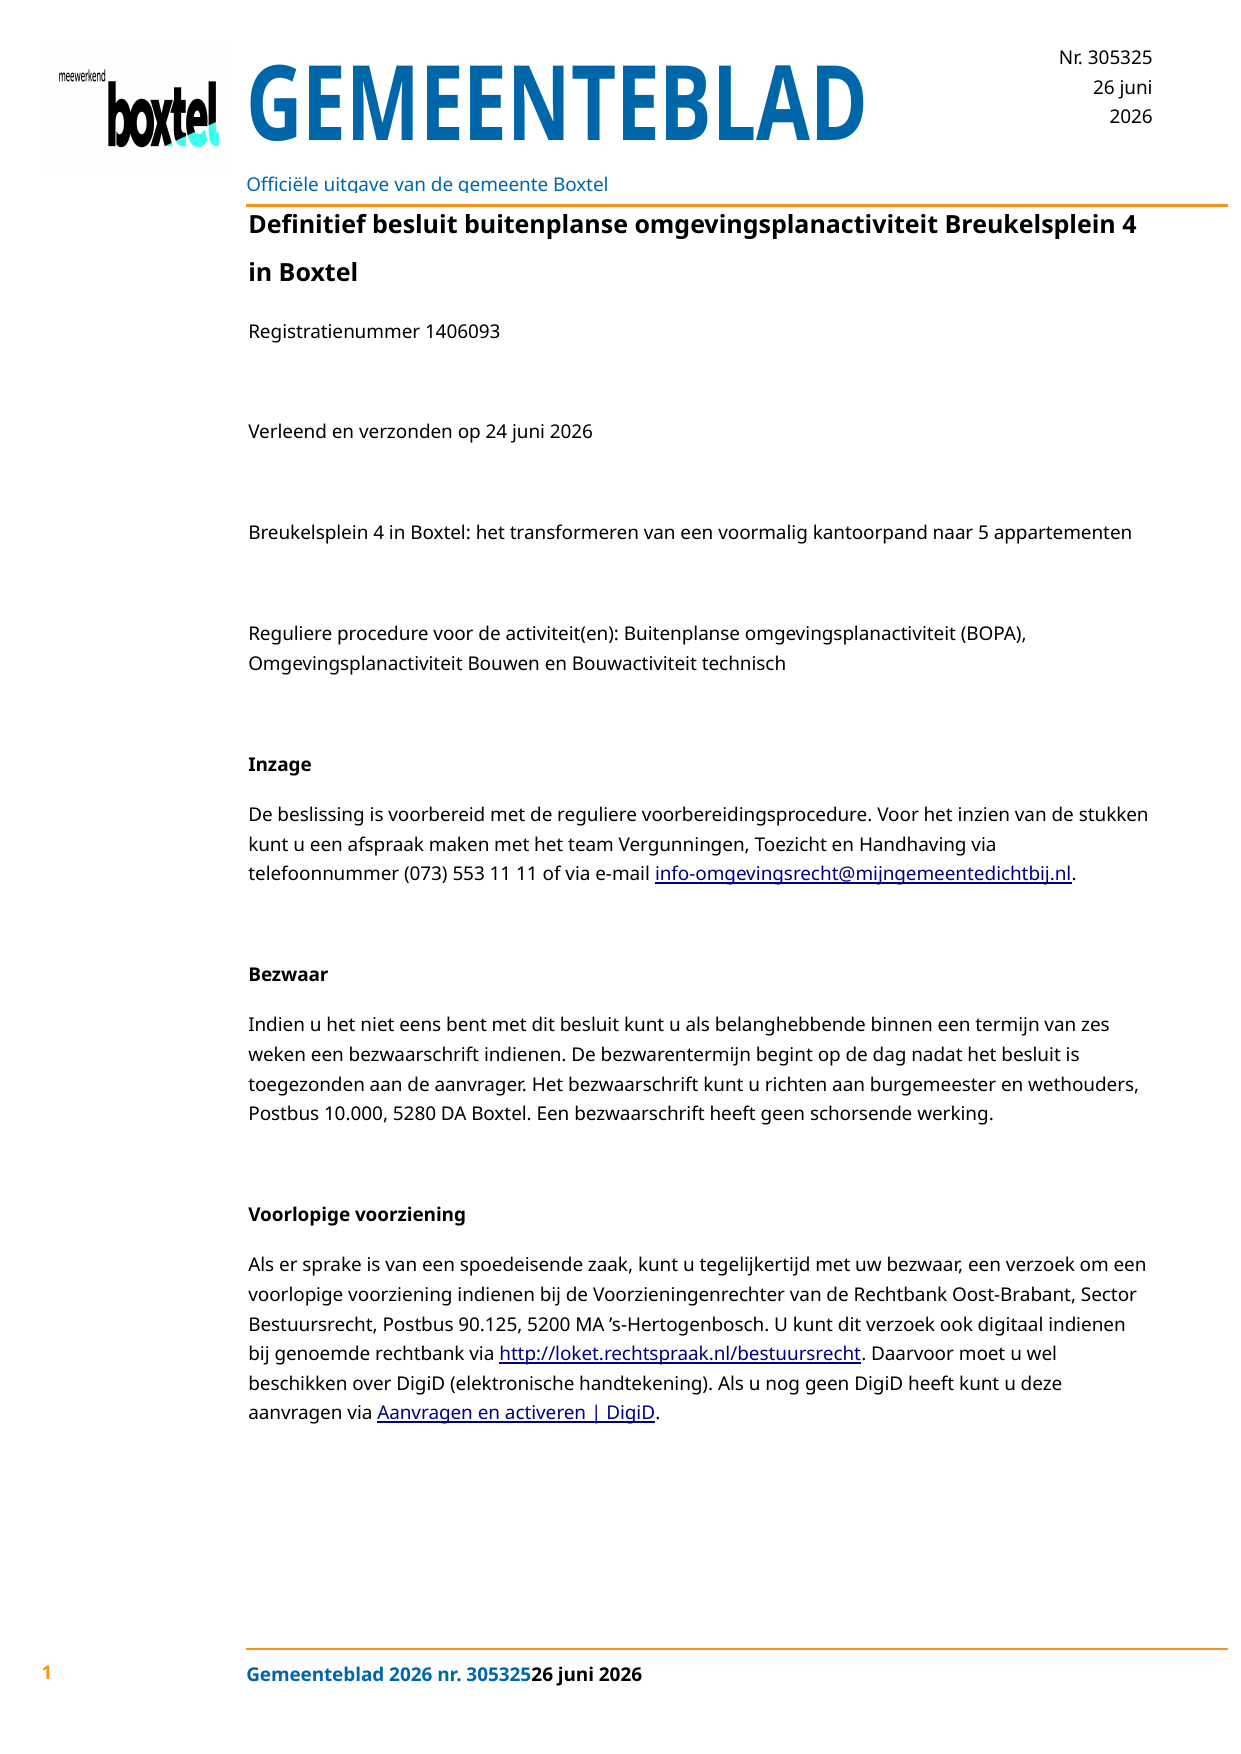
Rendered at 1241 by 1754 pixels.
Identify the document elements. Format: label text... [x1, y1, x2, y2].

text Definitief besluit buitenplanse omgevingsplanactiviteit Breukelsplein 4 in Boxtel [248, 207, 1152, 288]
text Reguliere procedure voor de activiteit(en): Buitenplanse omgevingsplanactiviteit (BOPA), Omgevingsplanactiviteit Bouwen en Bouwactiviteit technisch [248, 620, 1152, 676]
text Als er sprake is van een spoedeisende zaak, kunt u tegelijkertijd met uw bezwaar, een verzoek om een voorlopige voorziening indienen bij de Voorzieningenrechter van de Rechtbank Oost-Brabant, Sector Bestuursrecht, Postbus 90.125, 5200 MA ’s-Hertogenbosch. U kunt dit verzoek ook digitaal indienen bij genoemde rechtbank via http://loket.rechtspraak.nl/bestuursrecht. Daarvoor moet u wel beschikken over DigiD (elektronische handtekening). Als u nog geen DigiD heeft kunt u deze aanvragen via Aanvragen en activeren | DigiD. [248, 1252, 1152, 1425]
text Voorlopige voorziening [248, 1201, 1152, 1227]
text Verleend en verzonden op 24 juni 2026 [248, 419, 1152, 444]
picture [41, 47, 231, 172]
text Breukelsplein 4 in Boxtel: het transformeren van een voormalig kantoorpand naar 5 appartementen [248, 519, 1152, 545]
text Inzage [248, 751, 1152, 777]
text Registratienummer 1406093 [248, 318, 1152, 344]
text De beslissing is voorbereid met de reguliere voorbereidingsprocedure. Voor het inzien van de stukken kunt u een afspraak maken met het team Vergunningen, Toezicht en Handhaving via telefoonnummer (073) 553 11 11 of via e-mail info-omgevingsrecht@mijngemeentedichtbij.nl. [248, 801, 1152, 886]
text Indien u het niet eens bent met dit besluit kunt u als belanghebbende binnen een termijn van zes weken een bezwaarschrift indienen. De bezwarentermijn begint op de dag nadat het besluit is toegezonden aan de aanvrager. Het bezwaarschrift kunt u richten aan burgemeester en wethouders, Postbus 10.000, 5280 DA Boxtel. Een bezwaarschrift heeft geen schorsende werking. [248, 1012, 1152, 1126]
text Bezwaar [248, 961, 1152, 987]
